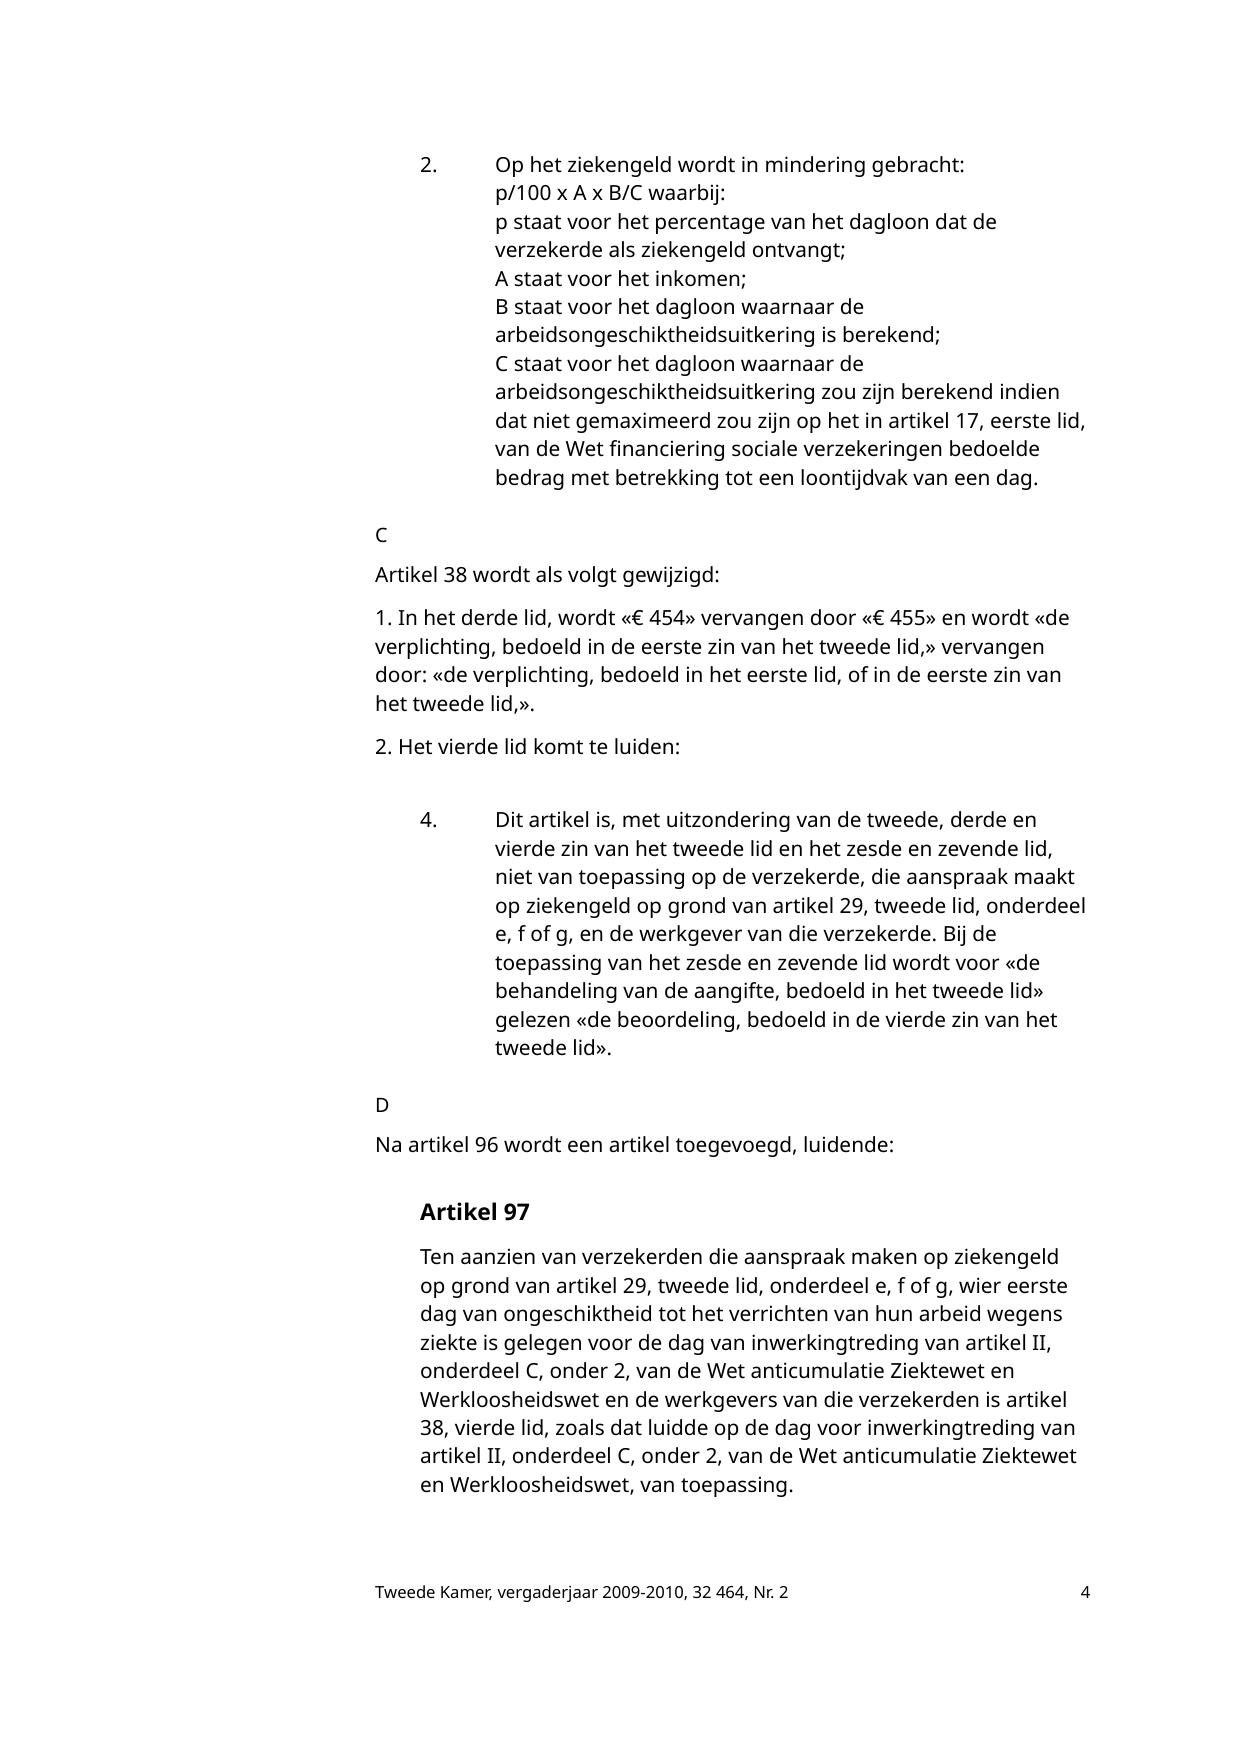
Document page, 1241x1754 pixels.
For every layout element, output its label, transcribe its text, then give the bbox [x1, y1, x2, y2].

text D [375, 1092, 1090, 1118]
text C [375, 521, 1090, 548]
text Ten aanzien van verzekerden die aanspraak maken op ziekengeld op grond van artikel 29, tweede lid, onderdeel e, f of g, wier eerste dag van ongeschiktheid tot het verrichten van hun arbeid wegens ziekte is gelegen voor de dag van inwerkingtreding van artikel II, onderdeel C, onder 2, van de Wet anticumulatie Ziektewet en Werkloosheidswet en de werkgevers van die verzekerden is artikel 38, vierde lid, zoals dat luidde op de dag voor inwerkingtreding van artikel II, onderdeel C, onder 2, van de Wet anticumulatie Ziektewet en Werkloosheidswet, van toepassing. [420, 1242, 1090, 1498]
subtitle Artikel 97 [420, 1196, 1090, 1227]
list C staat voor het dagloon waarnaar de arbeidsongeschiktheidsuitkering zou zijn berekend indien dat niet gemaximeerd zou zijn op het in artikel 17, eerste lid, van de Wet financiering sociale verzekeringen bedoelde bedrag met betrekking tot een loontijdvak van een dag. [420, 349, 1090, 491]
list p/100 x A x B/C waarbij: [420, 178, 1090, 207]
list p staat voor het percentage van het dagloon dat de verzekerde als ziekengeld ontvangt; [420, 207, 1090, 264]
list Op het ziekengeld wordt in mindering gebracht: [420, 150, 1090, 178]
text Artikel 38 wordt als volgt gewijzigd: [375, 560, 1090, 588]
text Na artikel 96 wordt een artikel toegevoegd, luidende: [375, 1130, 1090, 1159]
list B staat voor het dagloon waarnaar de arbeidsongeschiktheidsuitkering is berekend; [420, 292, 1090, 349]
text 2. Het vierde lid komt te luiden: [375, 732, 1090, 761]
list A staat voor het inkomen; [420, 264, 1090, 292]
list Dit artikel is, met uitzondering van de tweede, derde en vierde zin van het tweede lid en het zesde en zevende lid, niet van toepassing op de verzekerde, die aanspraak maakt op ziekengeld op grond van artikel 29, tweede lid, onderdeel e, f of g, en de werkgever van die verzekerde. Bij de toepassing van het zesde en zevende lid wordt voor «de behandeling van de aangifte, bedoeld in het tweede lid» gelezen «de beoordeling, bedoeld in de vierde zin van het tweede lid». [420, 806, 1090, 1062]
text 1. In het derde lid, wordt «€ 454» vervangen door «€ 455» en wordt «de verplichting, bedoeld in de eerste zin van het tweede lid,» vervangen door: «de verplichting, bedoeld in het eerste lid, of in de eerste zin van het tweede lid,». [375, 603, 1090, 717]
